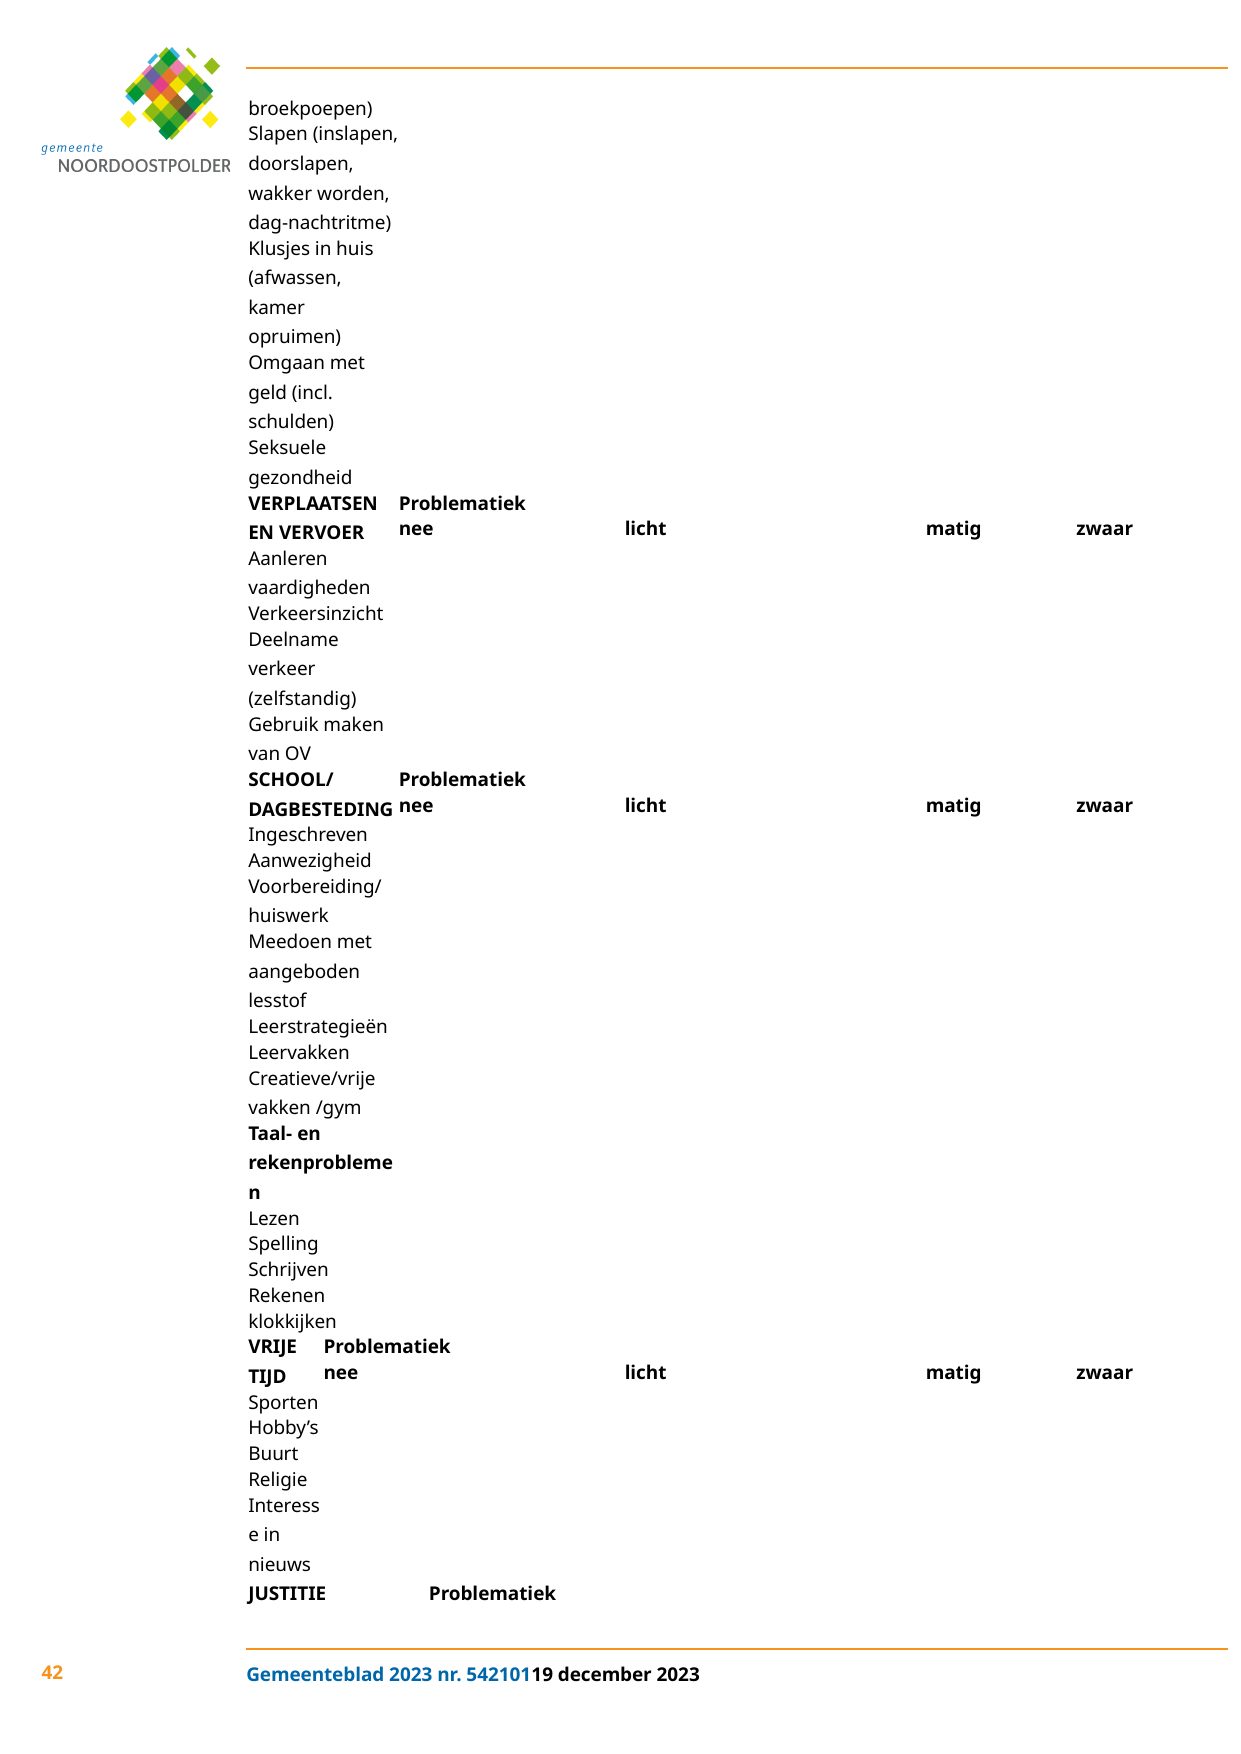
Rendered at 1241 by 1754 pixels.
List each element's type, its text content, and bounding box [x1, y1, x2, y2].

table_cell [926, 350, 1076, 434]
table_cell [1076, 1205, 1152, 1231]
table_cell [926, 545, 1076, 600]
table_cell licht [625, 792, 926, 822]
table_cell [1076, 928, 1152, 1013]
table_cell [399, 600, 624, 626]
table_cell [625, 235, 926, 349]
table_cell [1076, 545, 1152, 600]
table_cell [323, 1492, 624, 1577]
table_cell matig [926, 515, 1076, 545]
table_cell zwaar [1076, 1359, 1152, 1389]
table_cell [1076, 1282, 1152, 1308]
table_cell [926, 1065, 1076, 1120]
table_cell [399, 873, 624, 928]
table_cell [926, 1013, 1076, 1039]
table_cell [926, 235, 1076, 349]
table_cell SCHOOL/ DAGBESTEDING [248, 766, 398, 822]
table_cell [399, 822, 624, 847]
table_cell [399, 545, 624, 600]
table_cell [399, 1256, 624, 1282]
table_cell [1076, 711, 1152, 766]
table_cell [625, 600, 926, 626]
table_cell [926, 434, 1076, 490]
table_cell [625, 1389, 926, 1414]
table_cell [1076, 350, 1152, 434]
table_cell [1076, 1389, 1152, 1414]
table_cell [625, 1492, 926, 1577]
table_cell [1076, 873, 1152, 928]
table_cell [1076, 1415, 1152, 1440]
table_cell Lezen [248, 1205, 398, 1231]
table_cell Aanleren vaardigheden [248, 545, 398, 600]
table_cell Klusjes in huis (afwassen, kamer opruimen) [248, 235, 398, 349]
table_cell [625, 1440, 926, 1466]
table_cell [399, 1065, 624, 1120]
table_cell [625, 434, 926, 490]
table_cell [926, 95, 1076, 121]
table_cell VRIJE TIJD [248, 1334, 323, 1389]
table_cell Problematiek [399, 490, 1152, 515]
table_cell [1076, 235, 1152, 349]
table_cell [399, 928, 624, 1013]
table_cell [399, 1013, 624, 1039]
table_cell Schrijven [248, 1256, 398, 1282]
table_cell [625, 1231, 926, 1256]
table_cell Seksuele gezondheid [248, 434, 398, 490]
table_cell [1076, 626, 1152, 711]
table_cell [625, 847, 926, 873]
table_cell [625, 1308, 926, 1333]
table_cell [1076, 1231, 1152, 1256]
table_cell Interesse in nieuws [248, 1492, 323, 1577]
table_cell [625, 1205, 926, 1231]
table_cell Religie [248, 1466, 323, 1492]
table_cell Taal- en rekenproblemen [248, 1120, 398, 1205]
table_cell [625, 545, 926, 600]
table_cell [399, 1039, 624, 1065]
table_cell broekpoepen) [248, 95, 398, 121]
table_cell [1076, 1256, 1152, 1282]
table_cell [625, 121, 926, 235]
table_cell Hobby’s [248, 1415, 323, 1440]
table_cell [926, 1256, 1076, 1282]
table_cell [926, 600, 1076, 626]
table_cell [926, 1415, 1076, 1440]
table_cell Voorbereiding/huiswerk [248, 873, 398, 928]
table_cell [1076, 1466, 1152, 1492]
table_cell Omgaan met geld (incl. schulden) [248, 350, 398, 434]
table_cell [399, 1308, 624, 1333]
table_cell [399, 1282, 624, 1308]
table_cell zwaar [1076, 792, 1152, 822]
table_cell Leervakken [248, 1039, 398, 1065]
table_cell [926, 928, 1076, 1013]
table_cell [399, 1231, 624, 1256]
table_cell [399, 434, 624, 490]
table_cell Verkeersinzicht [248, 600, 398, 626]
table_cell [625, 711, 926, 766]
table_header Problematiek [429, 1580, 1152, 1606]
table_cell [926, 1039, 1076, 1065]
table_cell [625, 1415, 926, 1440]
table_cell [399, 95, 624, 121]
table_header JUSTITIE [248, 1580, 429, 1606]
table_cell [399, 711, 624, 766]
table_cell [926, 1440, 1076, 1466]
table_cell [399, 626, 624, 711]
table_cell Rekenen [248, 1282, 398, 1308]
table_cell klokkijken [248, 1308, 398, 1333]
table_cell Spelling [248, 1231, 398, 1256]
table_cell Creatieve/vrije vakken /gym [248, 1065, 398, 1120]
table_cell [625, 1120, 926, 1205]
table_cell [926, 1231, 1076, 1256]
table_cell [625, 1039, 926, 1065]
table_cell nee [399, 515, 624, 545]
table_cell Gebruik maken van OV [248, 711, 398, 766]
table_cell [323, 1466, 624, 1492]
table_cell [1076, 95, 1152, 121]
table_cell [1076, 1039, 1152, 1065]
table_cell Slapen (inslapen, doorslapen, wakker worden, dag-nachtritme) [248, 121, 398, 235]
table_cell [323, 1440, 624, 1466]
table_cell [399, 1205, 624, 1231]
table_cell [625, 1013, 926, 1039]
table_cell [399, 1120, 624, 1205]
table_cell [926, 1308, 1076, 1333]
table_cell [625, 1065, 926, 1120]
table_cell [1076, 1065, 1152, 1120]
picture [41, 47, 231, 172]
table_cell Sporten [248, 1389, 323, 1414]
table_cell [399, 121, 624, 235]
table_cell Leerstrategieën [248, 1013, 398, 1039]
table_cell [1076, 847, 1152, 873]
table_cell [323, 1415, 624, 1440]
table_cell Buurt [248, 1440, 323, 1466]
table_cell [926, 822, 1076, 847]
table_cell nee [399, 792, 624, 822]
table_cell [625, 822, 926, 847]
table_cell Deelname verkeer (zelfstandig) [248, 626, 398, 711]
table_cell zwaar [1076, 515, 1152, 545]
table_cell [323, 1389, 624, 1414]
table_cell [399, 235, 624, 349]
table_cell [625, 928, 926, 1013]
table_cell Problematiek [399, 766, 1152, 792]
table_cell Ingeschreven [248, 822, 398, 847]
table_cell [625, 1282, 926, 1308]
table_cell [625, 1256, 926, 1282]
table_cell [1076, 1440, 1152, 1466]
table_cell Aanwezigheid [248, 847, 398, 873]
table_cell [926, 711, 1076, 766]
table_cell [1076, 434, 1152, 490]
table_cell [625, 350, 926, 434]
table_cell [1076, 1120, 1152, 1205]
table_cell [1076, 1308, 1152, 1333]
table_cell [399, 350, 624, 434]
table_cell [926, 847, 1076, 873]
table_cell [926, 873, 1076, 928]
table_cell [926, 1466, 1076, 1492]
table_cell Meedoen met aangeboden lesstof [248, 928, 398, 1013]
table_cell [926, 1282, 1076, 1308]
table_cell [625, 626, 926, 711]
table_cell [625, 1466, 926, 1492]
table_cell [926, 1389, 1076, 1414]
table_cell [926, 1120, 1076, 1205]
table_cell [625, 95, 926, 121]
table_cell [1076, 822, 1152, 847]
table_cell [926, 626, 1076, 711]
table_cell [1076, 600, 1152, 626]
table_cell [926, 121, 1076, 235]
table_cell [1076, 1013, 1152, 1039]
table_cell [625, 873, 926, 928]
table_cell nee [323, 1359, 624, 1389]
table_cell [1076, 121, 1152, 235]
table_cell [926, 1492, 1076, 1577]
table_cell [1076, 1492, 1152, 1577]
table_cell [399, 847, 624, 873]
table_cell matig [926, 1359, 1076, 1389]
table_cell matig [926, 792, 1076, 822]
table_cell Problematiek [323, 1334, 1152, 1359]
table_cell licht [625, 515, 926, 545]
table_cell licht [625, 1359, 926, 1389]
table_cell [926, 1205, 1076, 1231]
table_cell VERPLAATSEN EN VERVOER [248, 490, 398, 545]
